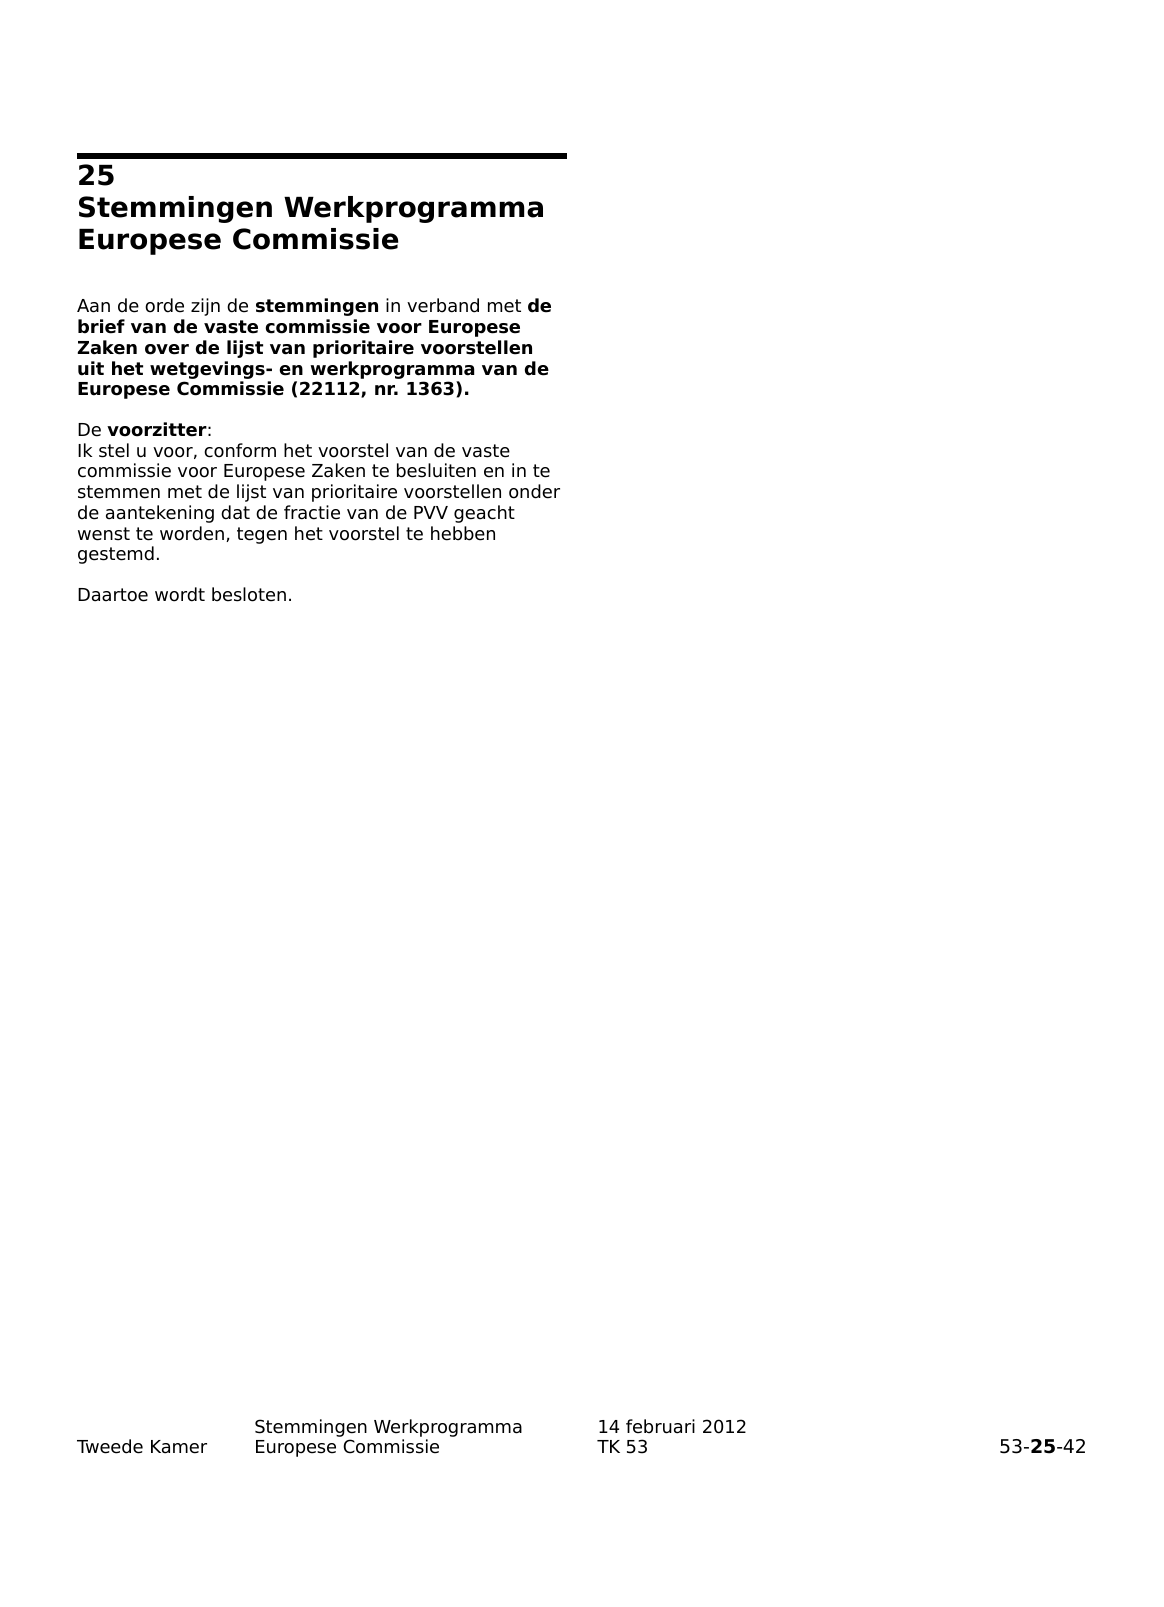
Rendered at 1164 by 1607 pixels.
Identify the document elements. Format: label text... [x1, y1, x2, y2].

title 25 Stemmingen Werkprogramma Europese Commissie [77, 159, 567, 256]
text Ik stel u voor, conform het voorstel van de vaste commissie voor Europese Zaken te besluiten en in te stemmen met de lijst van prioritaire voorstellen onder de aantekening dat de fractie van de PVV geacht wenst te worden, tegen het voorstel te hebben gestemd. [77, 441, 567, 565]
text Aan de orde zijn de stemmingen in verband met de brief van de vaste commissie voor Europese Zaken over de lijst van prioritaire voorstellen uit het wetgevings- en werkprogramma van de Europese Commissie (22112, nr. 1363). [77, 296, 567, 400]
text De voorzitter: [77, 420, 567, 441]
text Daartoe wordt besloten. [77, 585, 567, 606]
